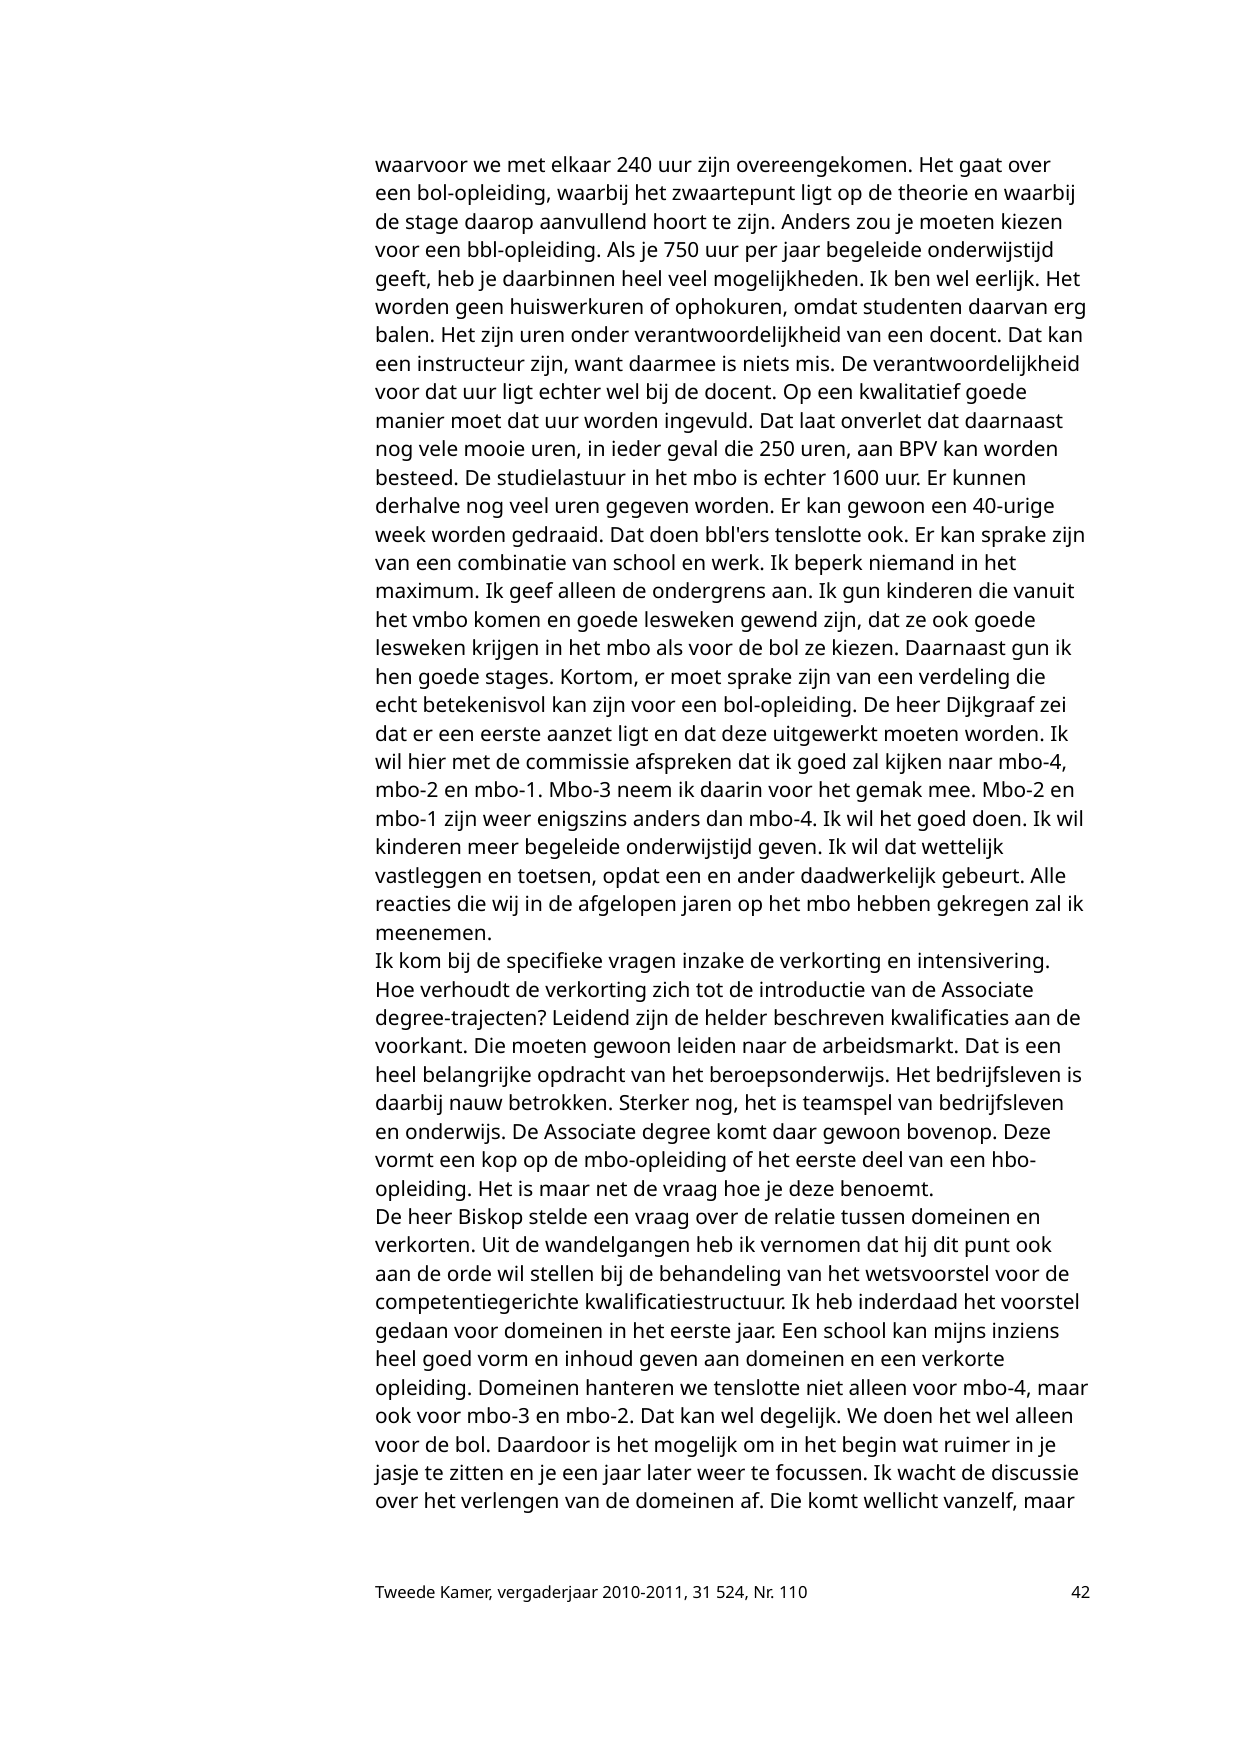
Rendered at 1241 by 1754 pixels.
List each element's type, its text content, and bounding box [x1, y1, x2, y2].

text Ik kom bij de specifieke vragen inzake de verkorting en intensivering. Hoe verhoudt de verkorting zich tot de introductie van de Associate degree-trajecten? Leidend zijn de helder beschreven kwalificaties aan de voorkant. Die moeten gewoon leiden naar de arbeidsmarkt. Dat is een heel belangrijke opdracht van het beroepsonderwijs. Het bedrijfsleven is daarbij nauw betrokken. Sterker nog, het is teamspel van bedrijfsleven en onderwijs. De Associate degree komt daar gewoon bovenop. Deze vormt een kop op de mbo-opleiding of het eerste deel van een hbo-opleiding. Het is maar net de vraag hoe je deze benoemt. [375, 946, 1090, 1202]
text waarvoor we met elkaar 240 uur zijn overeengekomen. Het gaat over een bol-opleiding, waarbij het zwaartepunt ligt op de theorie en waarbij de stage daarop aanvullend hoort te zijn. Anders zou je moeten kiezen voor een bbl-opleiding. Als je 750 uur per jaar begeleide onderwijstijd geeft, heb je daarbinnen heel veel mogelijkheden. Ik ben wel eerlijk. Het worden geen huiswerkuren of ophokuren, omdat studenten daarvan erg balen. Het zijn uren onder verantwoordelijkheid van een docent. Dat kan een instructeur zijn, want daarmee is niets mis. De verantwoordelijkheid voor dat uur ligt echter wel bij de docent. Op een kwalitatief goede manier moet dat uur worden ingevuld. Dat laat onverlet dat daarnaast nog vele mooie uren, in ieder geval die 250 uren, aan BPV kan worden besteed. De studielastuur in het mbo is echter 1600 uur. Er kunnen derhalve nog veel uren gegeven worden. Er kan gewoon een 40-urige week worden gedraaid. Dat doen bbl'ers tenslotte ook. Er kan sprake zijn van een combinatie van school en werk. Ik beperk niemand in het maximum. Ik geef alleen de ondergrens aan. Ik gun kinderen die vanuit het vmbo komen en goede lesweken gewend zijn, dat ze ook goede lesweken krijgen in het mbo als voor de bol ze kiezen. Daarnaast gun ik hen goede stages. Kortom, er moet sprake zijn van een verdeling die echt betekenisvol kan zijn voor een bol-opleiding. De heer Dijkgraaf zei dat er een eerste aanzet ligt en dat deze uitgewerkt moeten worden. Ik wil hier met de commissie afspreken dat ik goed zal kijken naar mbo-4, mbo-2 en mbo-1. Mbo-3 neem ik daarin voor het gemak mee. Mbo-2 en mbo-1 zijn weer enigszins anders dan mbo-4. Ik wil het goed doen. Ik wil kinderen meer begeleide onderwijstijd geven. Ik wil dat wettelijk vastleggen en toetsen, opdat een en ander daadwerkelijk gebeurt. Alle reacties die wij in de afgelopen jaren op het mbo hebben gekregen zal ik meenemen. [375, 150, 1090, 946]
text De heer Biskop stelde een vraag over de relatie tussen domeinen en verkorten. Uit de wandelgangen heb ik vernomen dat hij dit punt ook aan de orde wil stellen bij de behandeling van het wetsvoorstel voor de competentiegerichte kwalificatiestructuur. Ik heb inderdaad het voorstel gedaan voor domeinen in het eerste jaar. Een school kan mijns inziens heel goed vorm en inhoud geven aan domeinen en een verkorte opleiding. Domeinen hanteren we tenslotte niet alleen voor mbo-4, maar ook voor mbo-3 en mbo-2. Dat kan wel degelijk. We doen het wel alleen voor de bol. Daardoor is het mogelijk om in het begin wat ruimer in je jasje te zitten en je een jaar later weer te focussen. Ik wacht de discussie over het verlengen van de domeinen af. Die komt wellicht vanzelf, maar [375, 1202, 1090, 1515]
